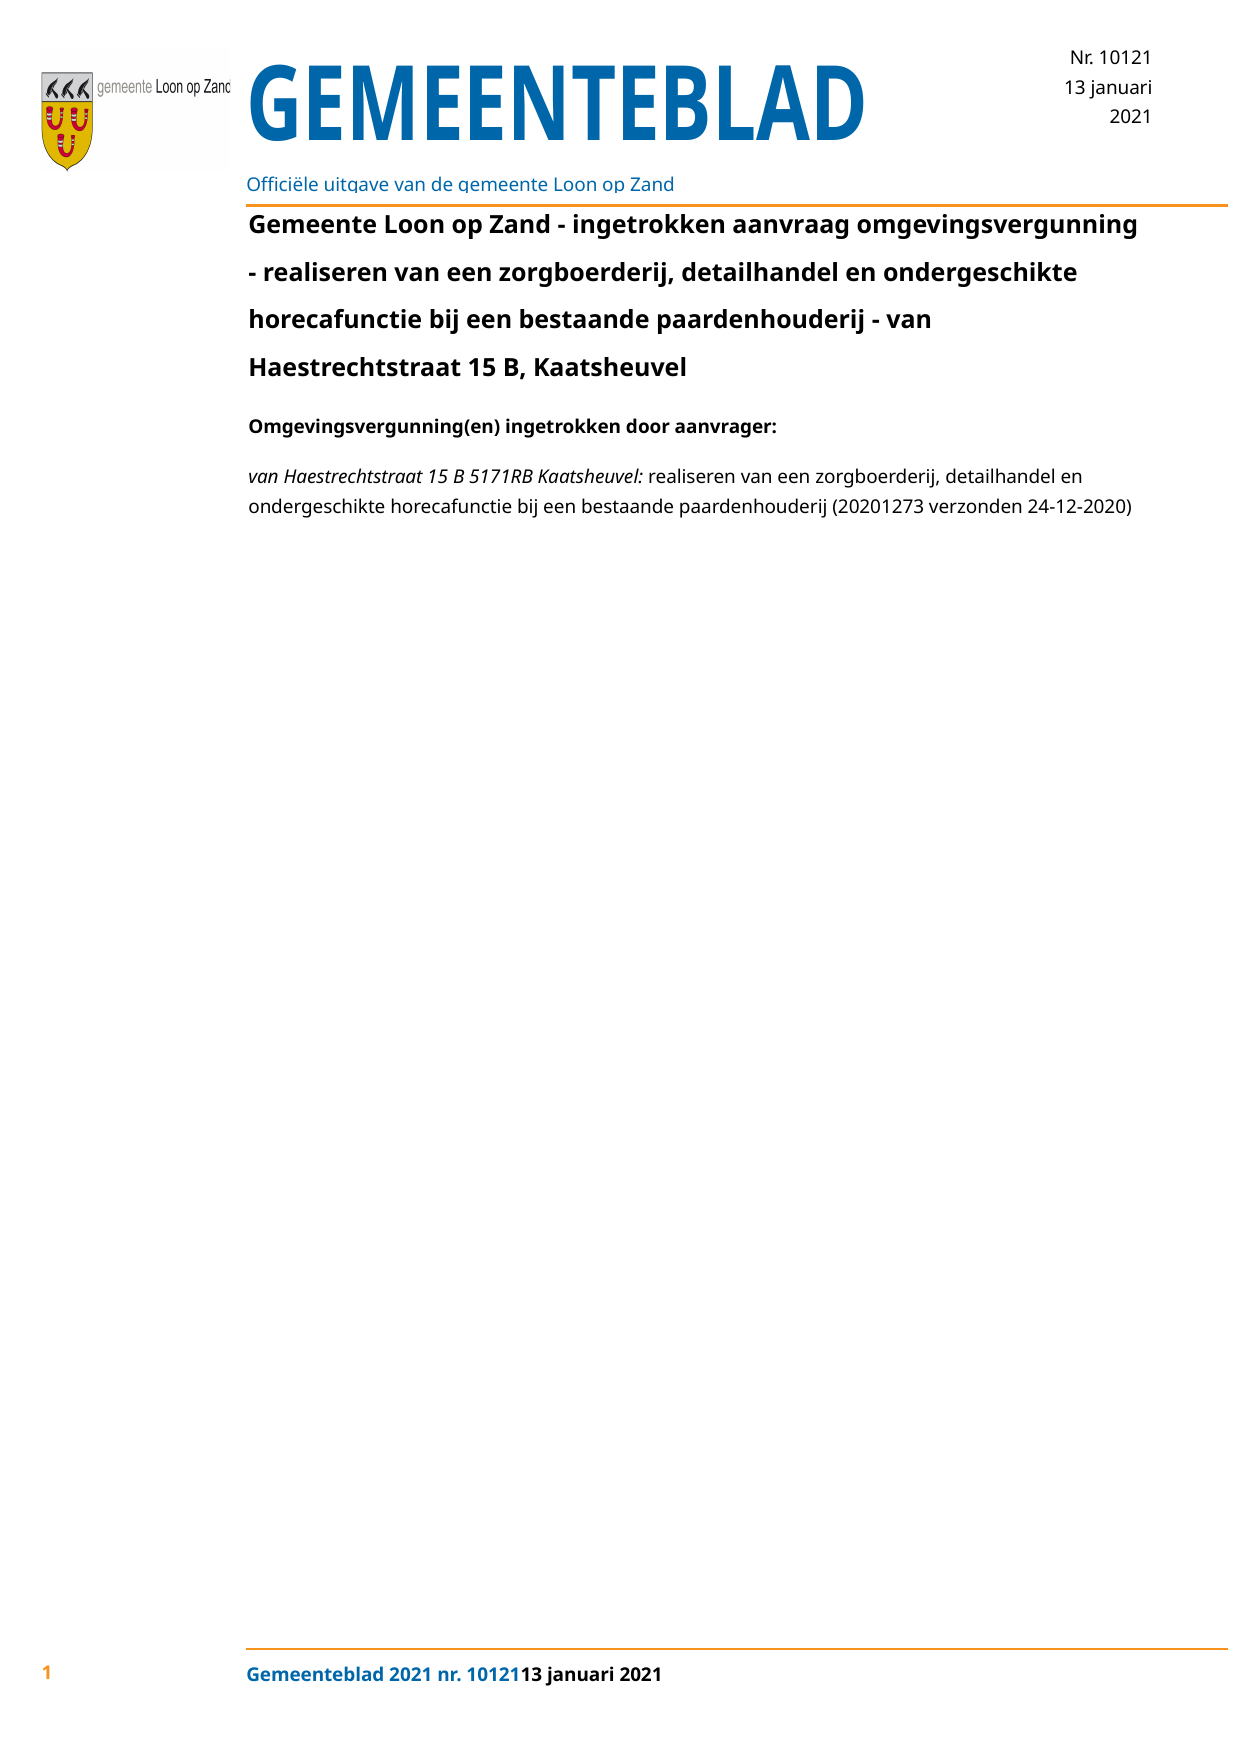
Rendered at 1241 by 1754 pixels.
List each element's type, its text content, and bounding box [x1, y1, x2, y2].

text van Haestrechtstraat 15 B 5171RB Kaatsheuvel: realiseren van een zorgboerderij, detailhandel en ondergeschikte horecafunctie bij een bestaande paardenhouderij (20201273 verzonden 24-12-2020) [248, 463, 1152, 519]
picture [41, 47, 231, 172]
text Gemeente Loon op Zand - ingetrokken aanvraag omgevingsvergunning - realiseren van een zorgboerderij, detailhandel en ondergeschikte horecafunctie bij een bestaande paardenhouderij - van Haestrechtstraat 15 B, Kaatsheuvel [248, 207, 1152, 384]
text Omgevingsvergunning(en) ingetrokken door aanvrager: [248, 413, 1152, 439]
